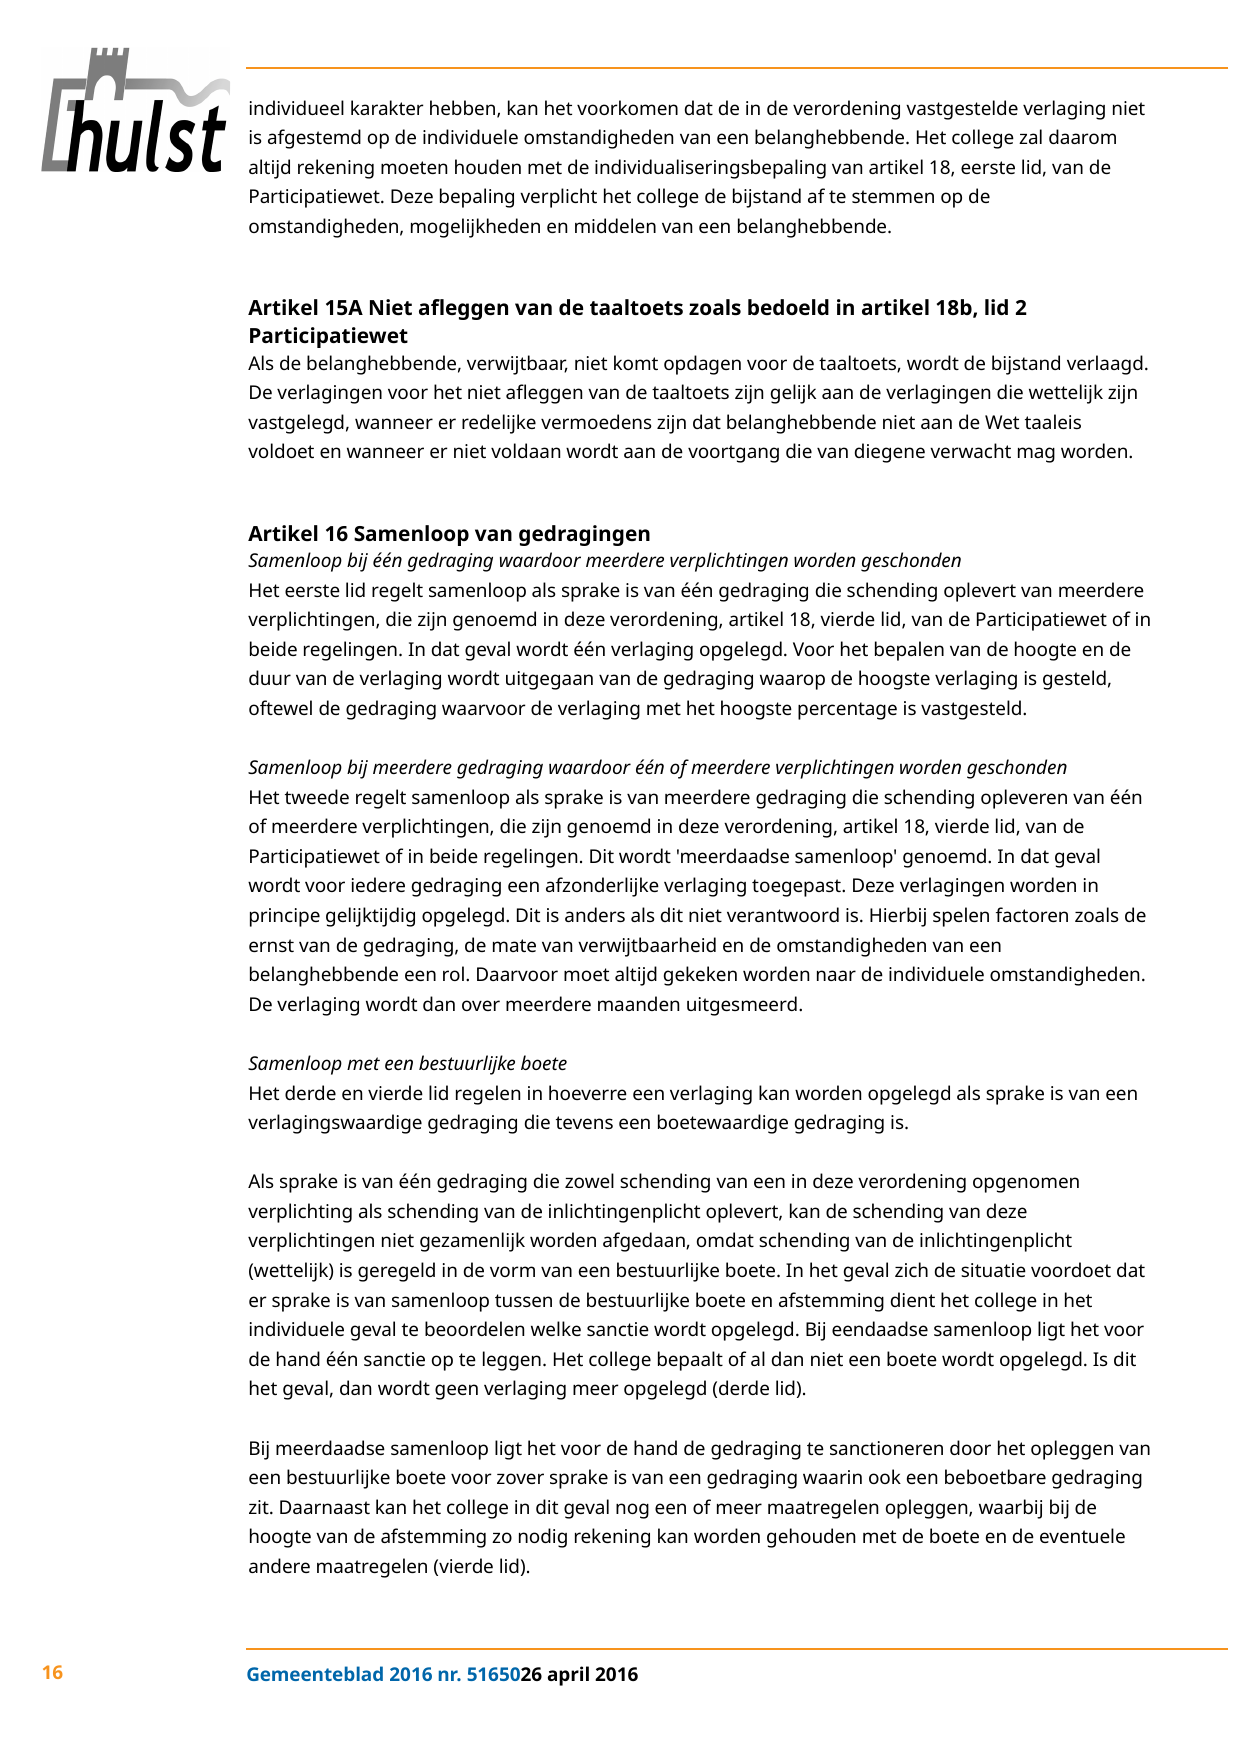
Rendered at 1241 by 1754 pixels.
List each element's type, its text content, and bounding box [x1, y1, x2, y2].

text Het derde en vierde lid regelen in hoeverre een verlaging kan worden opgelegd als sprake is van een verlagingswaardige gedraging die tevens een boetewaardige gedraging is. [248, 1080, 1152, 1135]
text Het tweede regelt samenloop als sprake is van meerdere gedraging die schending opleveren van één of meerdere verplichtingen, die zijn genoemd in deze verordening, artikel 18, vierde lid, van de Participatiewet of in beide regelingen. Dit wordt 'meerdaadse samenloop' genoemd. In dat geval wordt voor iedere gedraging een afzonderlijke verlaging toegepast. Deze verlagingen worden in principe gelijktijdig opgelegd. Dit is anders als dit niet verantwoord is. Hierbij spelen factoren zoals de ernst van de gedraging, de mate van verwijtbaarheid en de omstandigheden van een belanghebbende een rol. Daarvoor moet altijd gekeken worden naar de individuele omstandigheden. De verlaging wordt dan over meerdere maanden uitgesmeerd. [248, 784, 1152, 1017]
text Samenloop bij één gedraging waardoor meerdere verplichtingen worden geschonden [248, 547, 1152, 573]
text Artikel 15A Niet afleggen van de taaltoets zoals bedoeld in artikel 18b, lid 2 Participatiewet [248, 293, 1152, 350]
text Het eerste lid regelt samenloop als sprake is van één gedraging die schending oplevert van meerdere verplichtingen, die zijn genoemd in deze verordening, artikel 18, vierde lid, van de Participatiewet of in beide regelingen. In dat geval wordt één verlaging opgelegd. Voor het bepalen van de hoogte en de duur van de verlaging wordt uitgegaan van de gedraging waarop de hoogste verlaging is gesteld, oftewel de gedraging waarvoor de verlaging met het hoogste percentage is vastgesteld. [248, 577, 1152, 721]
text Artikel 16 Samenloop van gedragingen [248, 519, 1152, 547]
picture [41, 47, 231, 172]
text Als sprake is van één gedraging die zowel schending van een in deze verordening opgenomen verplichting als schending van de inlichtingenplicht oplevert, kan de schending van deze verplichtingen niet gezamenlijk worden afgedaan, omdat schending van de inlichtingenplicht (wettelijk) is geregeld in de vorm van een bestuurlijke boete. In het geval zich de situatie voordoet dat er sprake is van samenloop tussen de bestuurlijke boete en afstemming dient het college in het individuele geval te beoordelen welke sanctie wordt opgelegd. Bij eendaadse samenloop ligt het voor de hand één sanctie op te leggen. Het college bepaalt of al dan niet een boete wordt opgelegd. Is dit het geval, dan wordt geen verlaging meer opgelegd (derde lid). [248, 1168, 1152, 1401]
text individueel karakter hebben, kan het voorkomen dat de in de verordening vastgestelde verlaging niet is afgestemd op de individuele omstandigheden van een belanghebbende. Het college zal daarom altijd rekening moeten houden met de individualiseringsbepaling van artikel 18, eerste lid, van de Participatiewet. Deze bepaling verplicht het college de bijstand af te stemmen op de omstandigheden, mogelijkheden en middelen van een belanghebbende. [248, 95, 1152, 239]
text Samenloop met een bestuurlijke boete [248, 1050, 1152, 1076]
text Bij meerdaadse samenloop ligt het voor de hand de gedraging te sanctioneren door het opleggen van een bestuurlijke boete voor zover sprake is van een gedraging waarin ook een beboetbare gedraging zit. Daarnaast kan het college in dit geval nog een of meer maatregelen opleggen, waarbij bij de hoogte van de afstemming zo nodig rekening kan worden gehouden met de boete en de eventuele andere maatregelen (vierde lid). [248, 1435, 1152, 1579]
text Als de belanghebbende, verwijtbaar, niet komt opdagen voor de taaltoets, wordt de bijstand verlaagd. De verlagingen voor het niet afleggen van de taaltoets zijn gelijk aan de verlagingen die wettelijk zijn vastgelegd, wanneer er redelijke vermoedens zijn dat belanghebbende niet aan de Wet taaleis voldoet en wanneer er niet voldaan wordt aan de voortgang die van diegene verwacht mag worden. [248, 350, 1152, 464]
text Samenloop bij meerdere gedraging waardoor één of meerdere verplichtingen worden geschonden [248, 754, 1152, 780]
